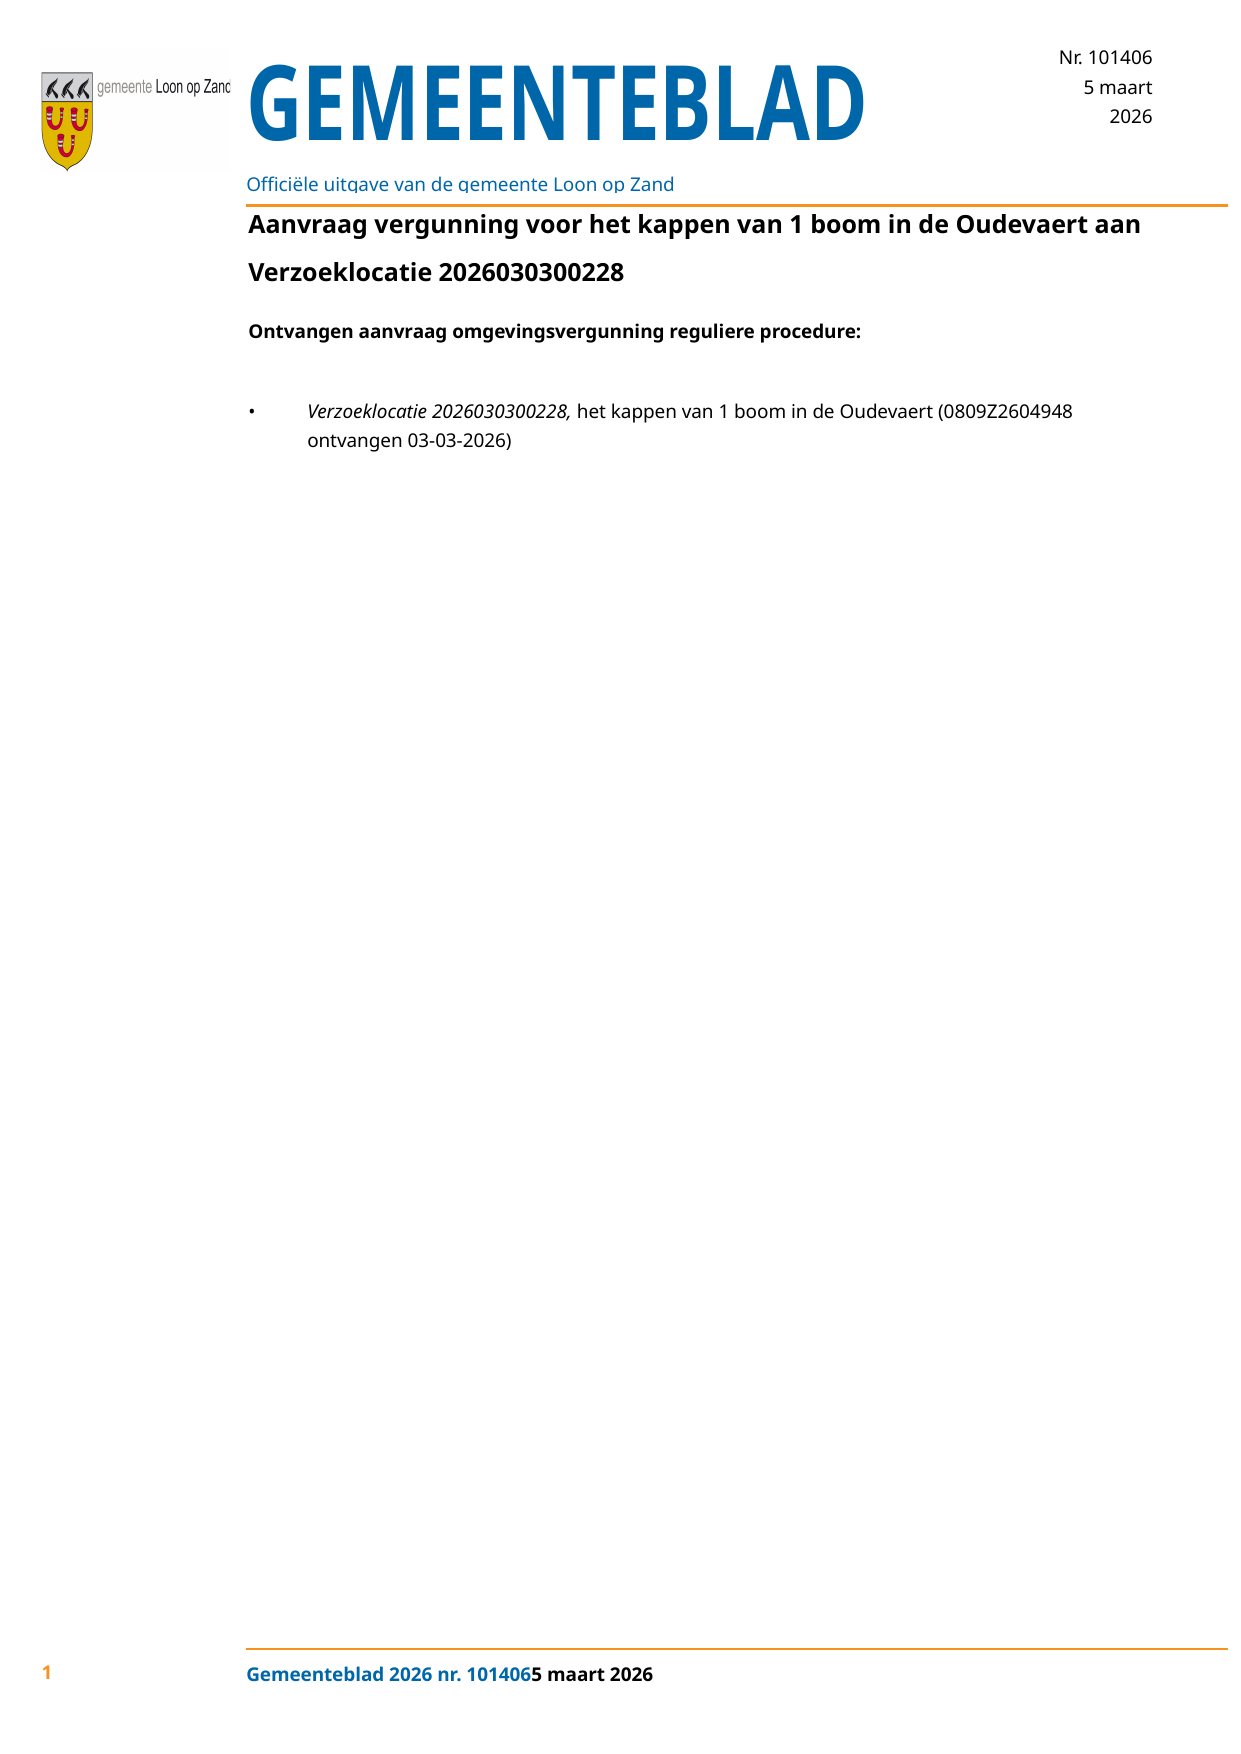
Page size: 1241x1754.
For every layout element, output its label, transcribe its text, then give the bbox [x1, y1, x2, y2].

picture [41, 47, 231, 172]
list Verzoeklocatie 2026030300228, het kappen van 1 boom in de Oudevaert (0809Z2604948 ontvangen 03-03-2026) [248, 398, 1152, 453]
text Ontvangen aanvraag omgevingsvergunning reguliere procedure: [248, 318, 1152, 344]
text Aanvraag vergunning voor het kappen van 1 boom in de Oudevaert aan Verzoeklocatie 2026030300228 [248, 207, 1152, 288]
